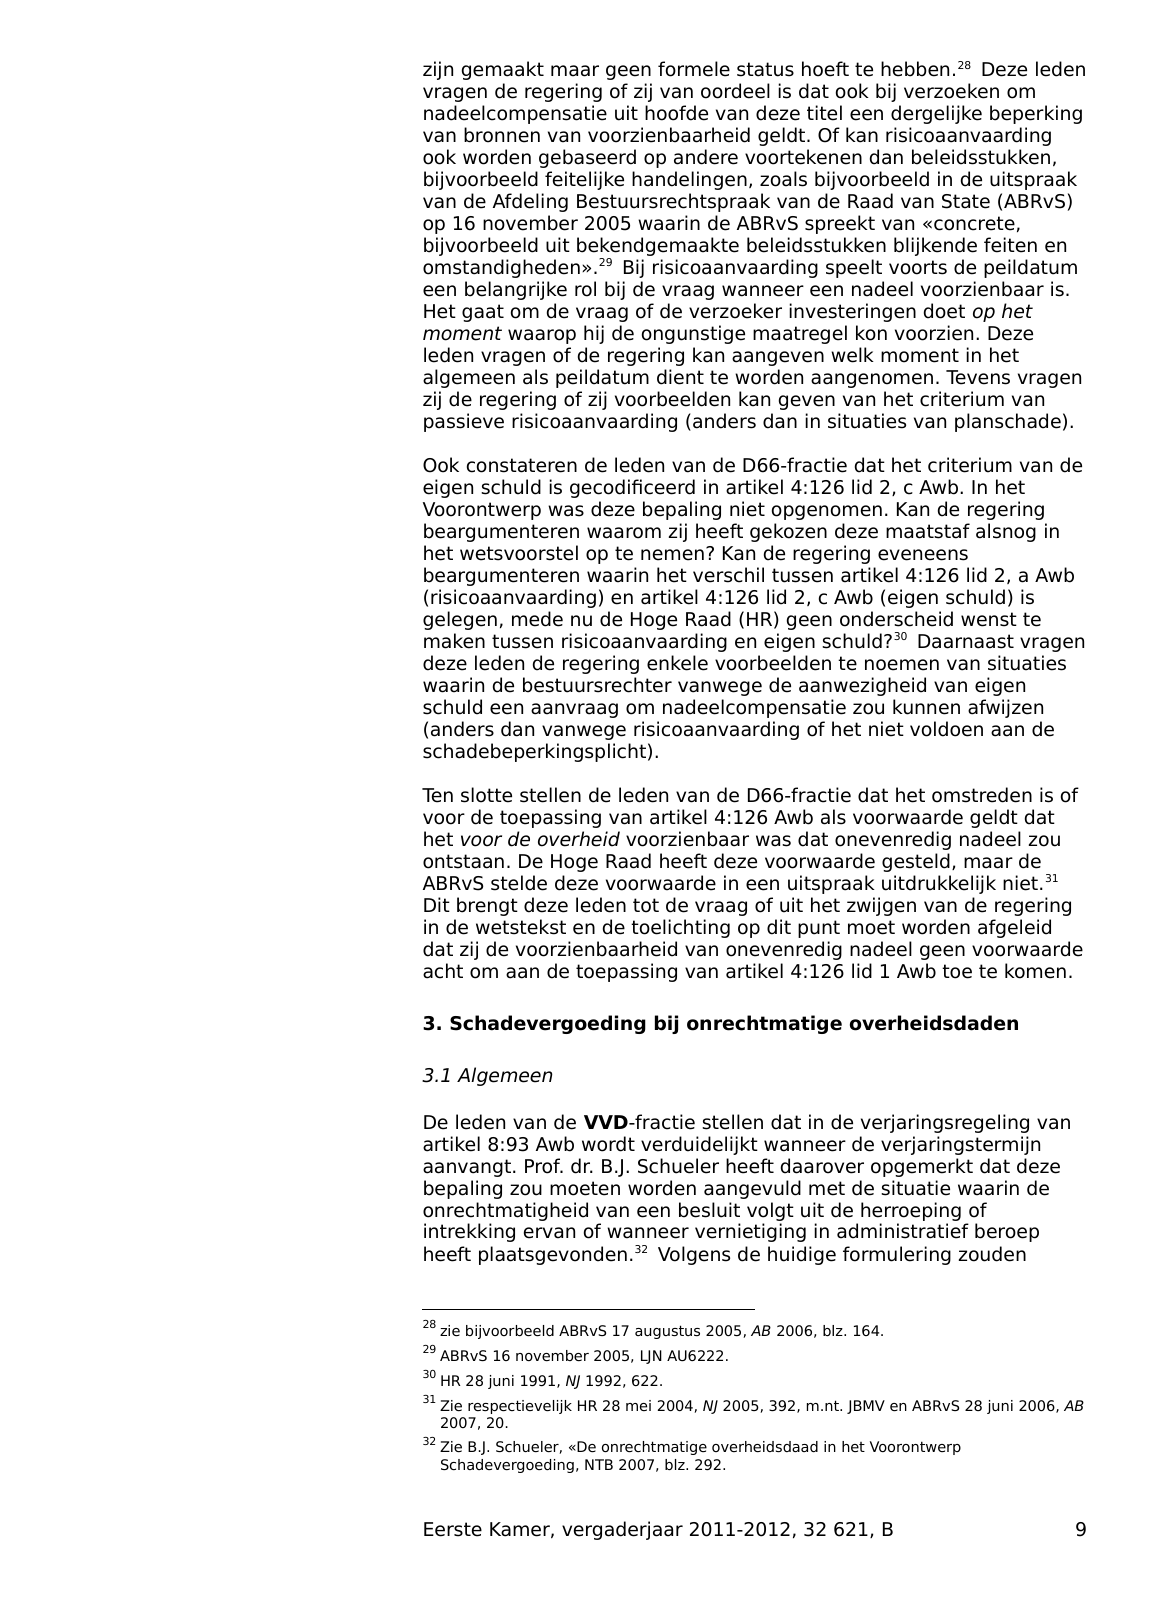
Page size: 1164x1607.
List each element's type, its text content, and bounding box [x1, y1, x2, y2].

text ABRvS 16 november 2005, LJN AU6222. [422, 1343, 1087, 1366]
text De leden van de VVD-fractie stellen dat in de verjaringsregeling van artikel 8:93 Awb wordt verduidelijkt wanneer de verjaringstermijn aanvangt. Prof. dr. B.J. Schueler heeft daarover opgemerkt dat deze bepaling zou moeten worden aangevuld met de situatie waarin de onrechtmatigheid van een besluit volgt uit de herroeping of intrekking ervan of wanneer vernietiging in administratief beroep heeft plaatsgevonden. Volgens de huidige formulering zouden [422, 1112, 1087, 1265]
text HR 28 juni 1991, NJ 1992, 622. [422, 1368, 1087, 1391]
text zijn gemaakt maar geen formele status hoeft te hebben. Deze leden vragen de regering of zij van oordeel is dat ook bij verzoeken om nadeelcompensatie uit hoofde van deze titel een dergelijke beperking van bronnen van voorzienbaarheid geldt. Of kan risicoaanvaarding ook worden gebaseerd op andere voortekenen dan beleidsstukken, bijvoorbeeld feitelijke handelingen, zoals bijvoorbeeld in de uitspraak van de Afdeling Bestuursrechtspraak van de Raad van State (ABRvS) op 16 november 2005 waarin de ABRvS spreekt van «concrete, bijvoorbeeld uit bekendgemaakte beleidsstukken blijkende feiten en omstandigheden». Bij risicoaanvaarding speelt voorts de peildatum een belangrijke rol bij de vraag wanneer een nadeel voorzienbaar is. Het gaat om de vraag of de verzoeker investeringen doet op het moment waarop hij de ongunstige maatregel kon voorzien. Deze leden vragen of de regering kan aangeven welk moment in het algemeen als peildatum dient te worden aangenomen. Tevens vragen zij de regering of zij voorbeelden kan geven van het criterium van passieve risicoaanvaarding (anders dan in situaties van planschade). [422, 59, 1087, 433]
text Ten slotte stellen de leden van de D66-fractie dat het omstreden is of voor de toepassing van artikel 4:126 Awb als voorwaarde geldt dat het voor de overheid voorzienbaar was dat onevenredig nadeel zou ontstaan. De Hoge Raad heeft deze voorwaarde gesteld, maar de ABRvS stelde deze voorwaarde in een uitspraak uitdrukkelijk niet. Dit brengt deze leden tot de vraag of uit het zwijgen van de regering in de wetstekst en de toelichting op dit punt moet worden afgeleid dat zij de voorzienbaarheid van onevenredig nadeel geen voorwaarde acht om aan de toepassing van artikel 4:126 lid 1 Awb toe te komen. [422, 785, 1087, 983]
text Zie B.J. Schueler, «De onrechtmatige overheidsdaad in het Voorontwerp Schadevergoeding, NTB 2007, blz. 292. [422, 1435, 1087, 1474]
subtitle 3. Schadevergoeding bij onrechtmatige overheidsdaden [422, 1013, 1087, 1034]
text zie bijvoorbeeld ABRvS 17 augustus 2005, AB 2006, blz. 164. [422, 1318, 1087, 1341]
subtitle 3.1 Algemeen [422, 1064, 1087, 1087]
text Zie respectievelijk HR 28 mei 2004, NJ 2005, 392, m.nt. JBMV en ABRvS 28 juni 2006, AB 2007, 20. [422, 1393, 1087, 1432]
text Ook constateren de leden van de D66-fractie dat het criterium van de eigen schuld is gecodificeerd in artikel 4:126 lid 2, c Awb. In het Voorontwerp was deze bepaling niet opgenomen. Kan de regering beargumenteren waarom zij heeft gekozen deze maatstaf alsnog in het wetsvoorstel op te nemen? Kan de regering eveneens beargumenteren waarin het verschil tussen artikel 4:126 lid 2, a Awb (risicoaanvaarding) en artikel 4:126 lid 2, c Awb (eigen schuld) is gelegen, mede nu de Hoge Raad (HR) geen onderscheid wenst te maken tussen risicoaanvaarding en eigen schuld? Daarnaast vragen deze leden de regering enkele voorbeelden te noemen van situaties waarin de bestuursrechter vanwege de aanwezigheid van eigen schuld een aanvraag om nadeelcompensatie zou kunnen afwijzen (anders dan vanwege risicoaanvaarding of het niet voldoen aan de schadebeperkingsplicht). [422, 455, 1087, 763]
